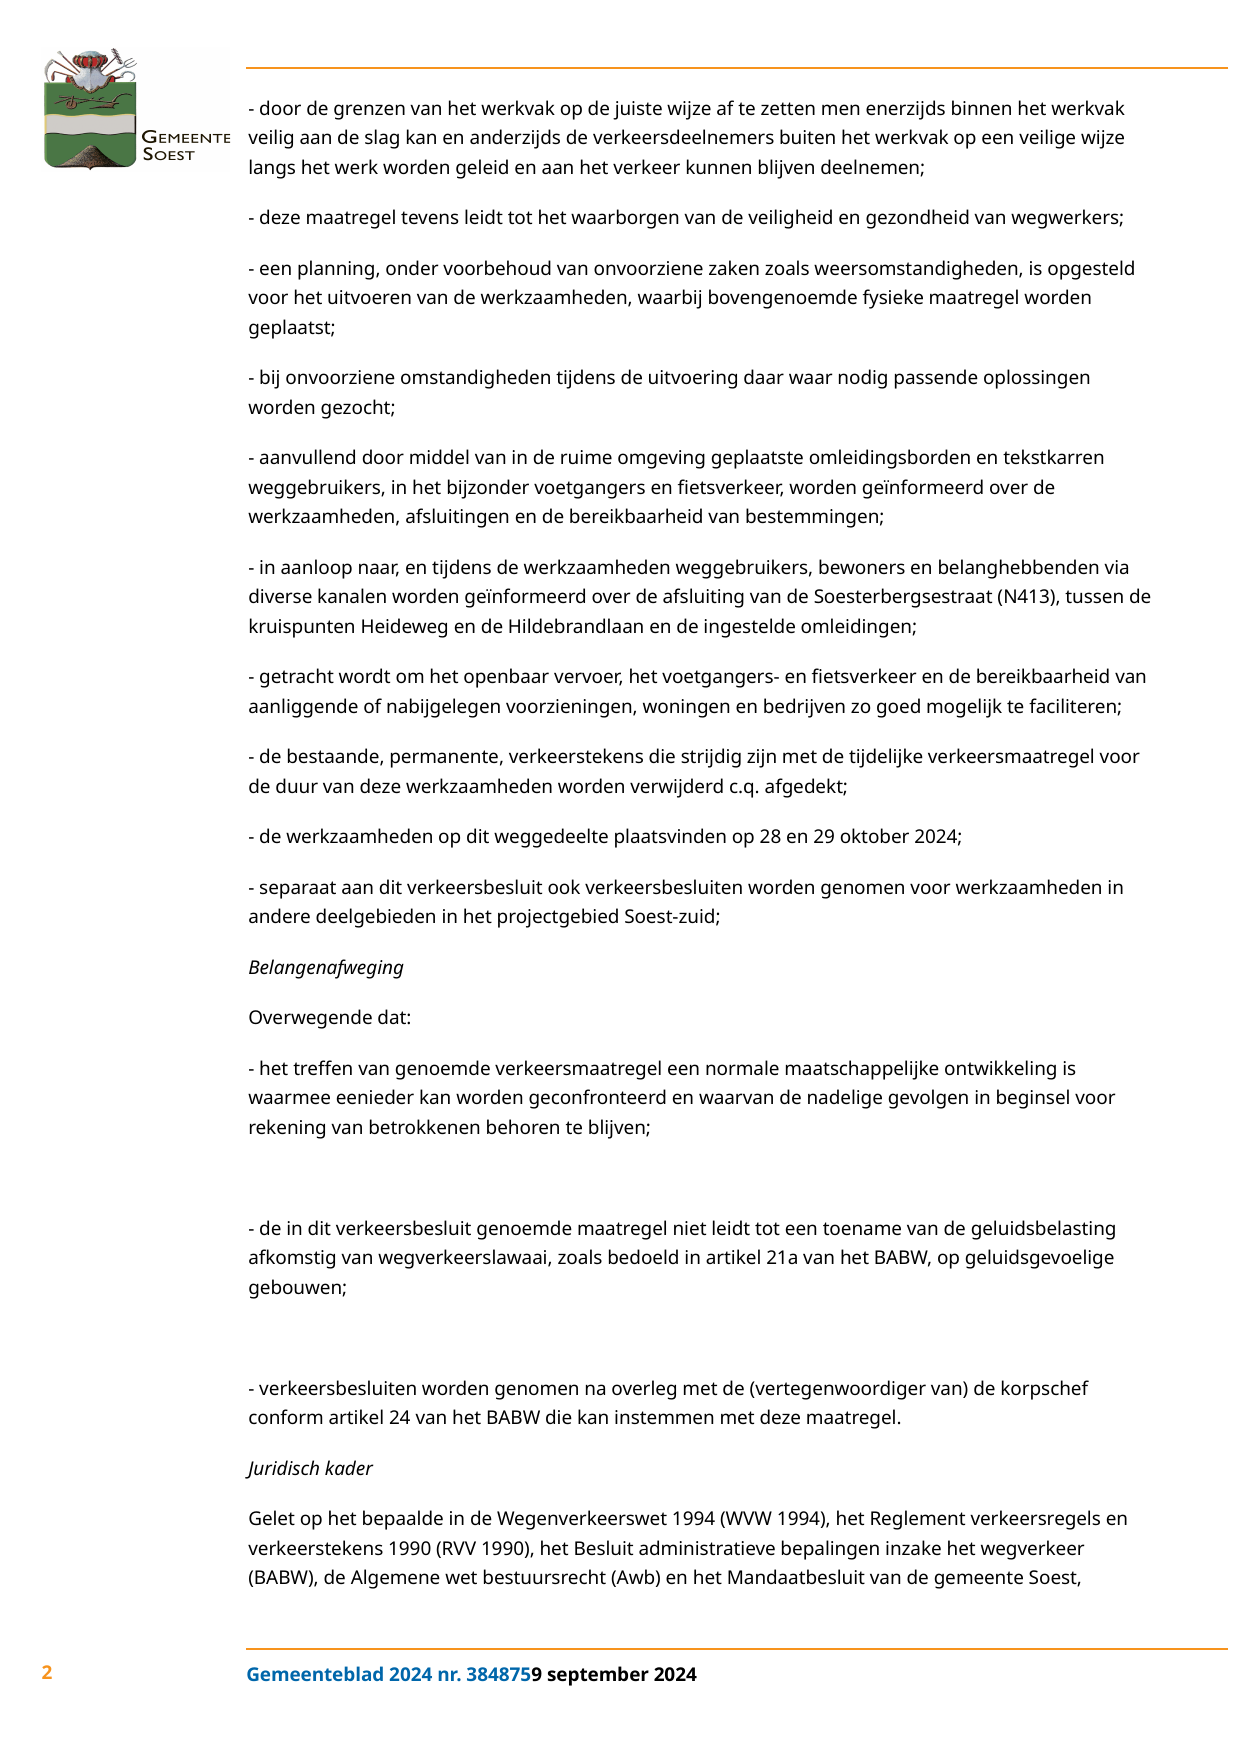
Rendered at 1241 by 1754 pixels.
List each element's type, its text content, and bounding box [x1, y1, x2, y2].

text - bij onvoorziene omstandigheden tijdens de uitvoering daar waar nodig passende oplossingen worden gezocht; [248, 364, 1152, 420]
text - een planning, onder voorbehoud van onvoorziene zaken zoals weersomstandigheden, is opgesteld voor het uitvoeren van de werkzaamheden, waarbij bovengenoemde fysieke maatregel worden geplaatst; [248, 255, 1152, 340]
picture [41, 47, 231, 172]
text Belangenafweging [248, 954, 1152, 980]
text Juridisch kader [248, 1455, 1152, 1481]
text - deze maatregel tevens leidt tot het waarborgen van de veiligheid en gezondheid van wegwerkers; [248, 204, 1152, 230]
text Overwegende dat: [248, 1004, 1152, 1030]
text - de werkzaamheden op dit weggedeelte plaatsvinden op 28 en 29 oktober 2024; [248, 823, 1152, 849]
text - in aanloop naar, en tijdens de werkzaamheden weggebruikers, bewoners en belanghebbenden via diverse kanalen worden geïnformeerd over de afsluiting van de Soesterbergsestraat (N413), tussen de kruispunten Heideweg en de Hildebrandlaan en de ingestelde omleidingen; [248, 554, 1152, 639]
text - separaat aan dit verkeersbesluit ook verkeersbesluiten worden genomen voor werkzaamheden in andere deelgebieden in het projectgebied Soest-zuid; [248, 874, 1152, 929]
text - aanvullend door middel van in de ruime omgeving geplaatste omleidingsborden en tekstkarren weggebruikers, in het bijzonder voetgangers en fietsverkeer, worden geïnformeerd over de werkzaamheden, afsluitingen en de bereikbaarheid van bestemmingen; [248, 444, 1152, 529]
text Gelet op het bepaalde in de Wegenverkeerswet 1994 (WVW 1994), het Reglement verkeersregels en verkeerstekens 1990 (RVV 1990), het Besluit administratieve bepalingen inzake het wegverkeer (BABW), de Algemene wet bestuursrecht (Awb) en het Mandaatbesluit van de gemeente Soest, [248, 1505, 1152, 1590]
text - getracht wordt om het openbaar vervoer, het voetgangers- en fietsverkeer en de bereikbaarheid van aanliggende of nabijgelegen voorzieningen, woningen en bedrijven zo goed mogelijk te faciliteren; [248, 663, 1152, 719]
text - door de grenzen van het werkvak op de juiste wijze af te zetten men enerzijds binnen het werkvak veilig aan de slag kan en anderzijds de verkeersdeelnemers buiten het werkvak op een veilige wijze langs het werk worden geleid en aan het verkeer kunnen blijven deelnemen; [248, 95, 1152, 180]
text - het treffen van genoemde verkeersmaatregel een normale maatschappelijke ontwikkeling is waarmee eenieder kan worden geconfronteerd en waarvan de nadelige gevolgen in beginsel voor rekening van betrokkenen behoren te blijven; [248, 1055, 1152, 1140]
text - de bestaande, permanente, verkeerstekens die strijdig zijn met de tijdelijke verkeersmaatregel voor de duur van deze werkzaamheden worden verwijderd c.q. afgedekt; [248, 743, 1152, 799]
text - verkeersbesluiten worden genomen na overleg met de (vertegenwoordiger van) de korpschef conform artikel 24 van het BABW die kan instemmen met deze maatregel. [248, 1375, 1152, 1430]
text - de in dit verkeersbesluit genoemde maatregel niet leidt tot een toename van de geluidsbelasting afkomstig van wegverkeerslawaai, zoals bedoeld in artikel 21a van het BABW, op geluidsgevoelige gebouwen; [248, 1215, 1152, 1300]
